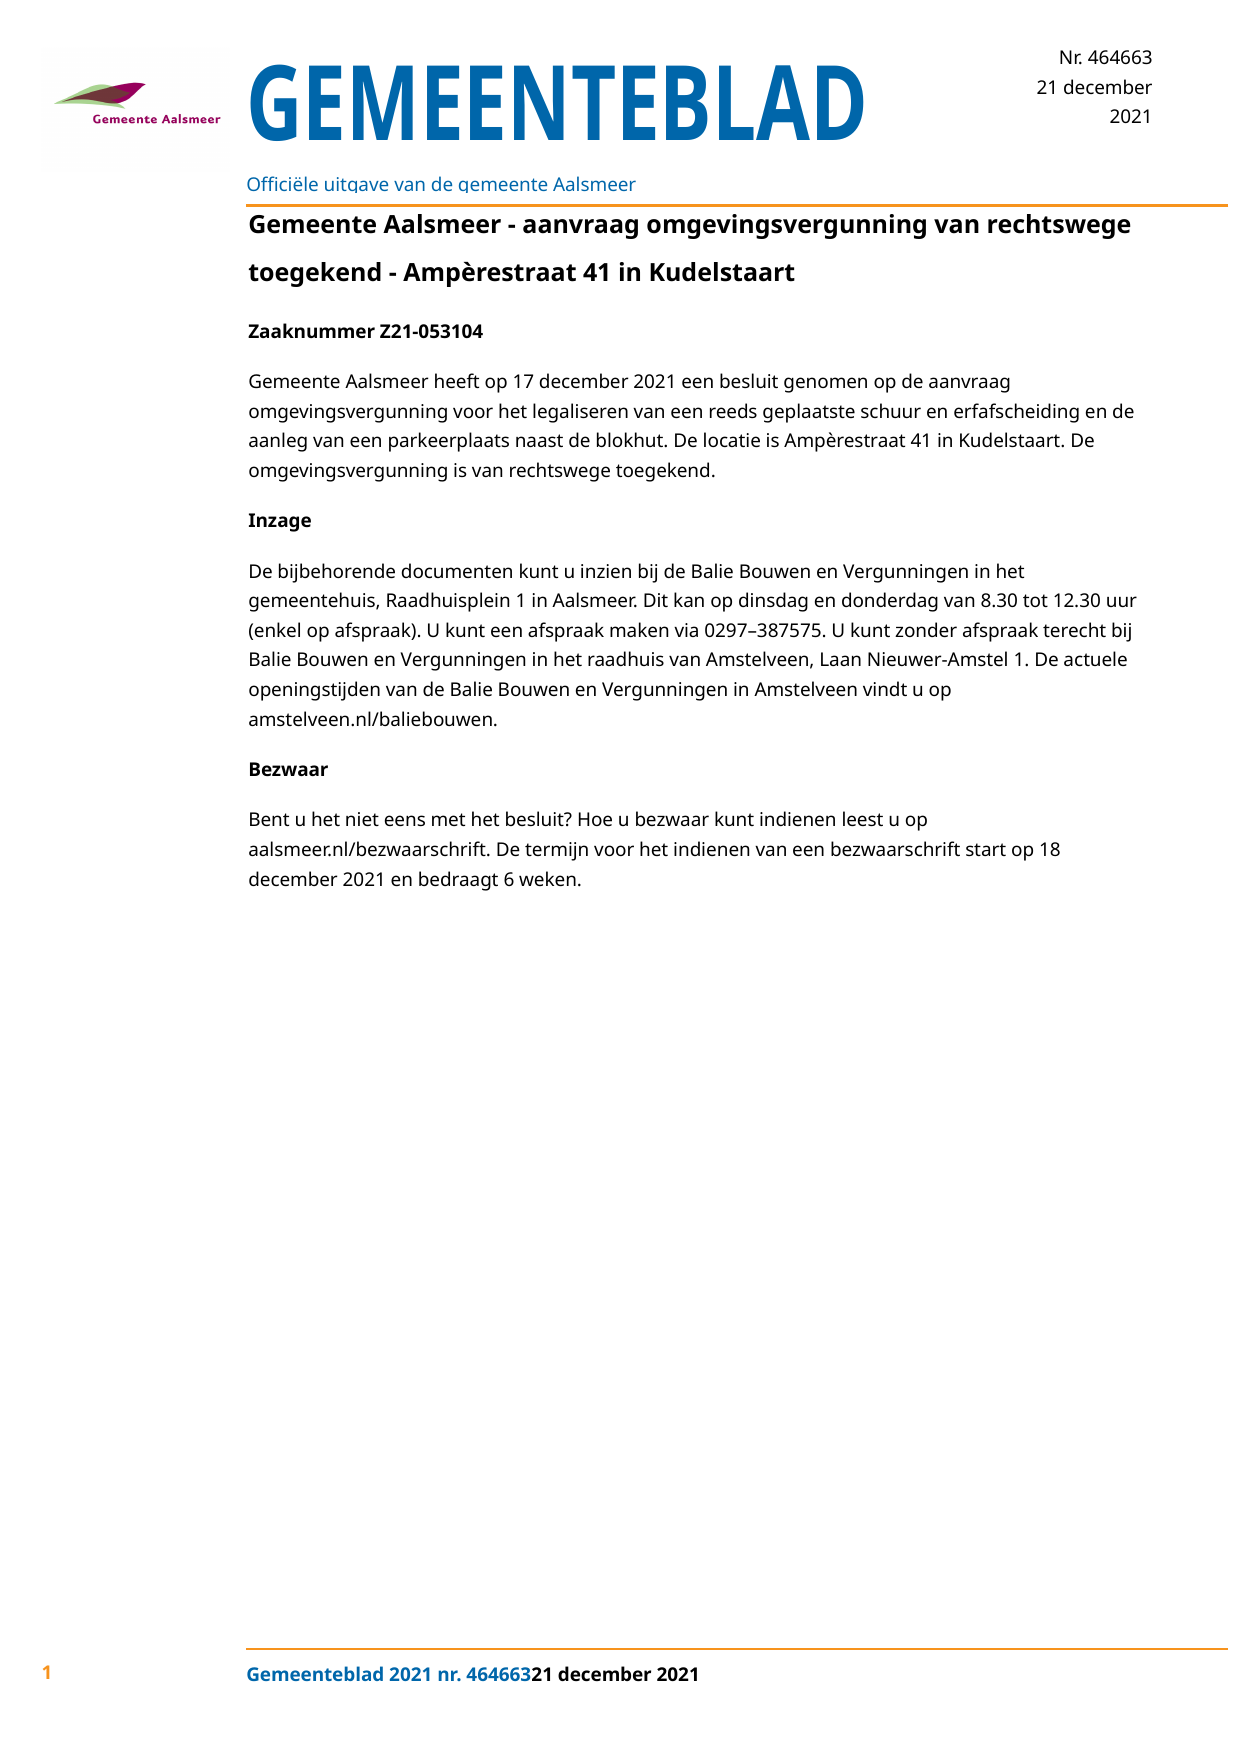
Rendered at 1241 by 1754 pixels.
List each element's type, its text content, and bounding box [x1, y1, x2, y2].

text Zaaknummer Z21-053104 [248, 318, 1152, 344]
text Gemeente Aalsmeer heeft op 17 december 2021 een besluit genomen op de aanvraag omgevingsvergunning voor het legaliseren van een reeds geplaatste schuur en erfafscheiding en de aanleg van een parkeerplaats naast de blokhut. De locatie is Ampèrestraat 41 in Kudelstaart. De omgevingsvergunning is van rechtswege toegekend. [248, 368, 1152, 483]
text Gemeente Aalsmeer - aanvraag omgevingsvergunning van rechtswege toegekend - Ampèrestraat 41 in Kudelstaart [248, 207, 1152, 288]
text Inzage [248, 507, 1152, 533]
text Bent u het niet eens met het besluit? Hoe u bezwaar kunt indienen leest u op aalsmeer.nl/bezwaarschrift. De termijn voor het indienen van een bezwaarschrift start op 18 december 2021 en bedraagt 6 weken. [248, 807, 1152, 892]
text Bezwaar [248, 756, 1152, 782]
text De bijbehorende documenten kunt u inzien bij de Balie Bouwen en Vergunningen in het gemeentehuis, Raadhuisplein 1 in Aalsmeer. Dit kan op dinsdag en donderdag van 8.30 tot 12.30 uur (enkel op afspraak). U kunt een afspraak maken via 0297–387575. U kunt zonder afspraak terecht bij Balie Bouwen en Vergunningen in het raadhuis van Amstelveen, Laan Nieuwer-Amstel 1. De actuele openingstijden van de Balie Bouwen en Vergunningen in Amstelveen vindt u op amstelveen.nl/baliebouwen. [248, 558, 1152, 732]
picture [41, 47, 231, 172]
